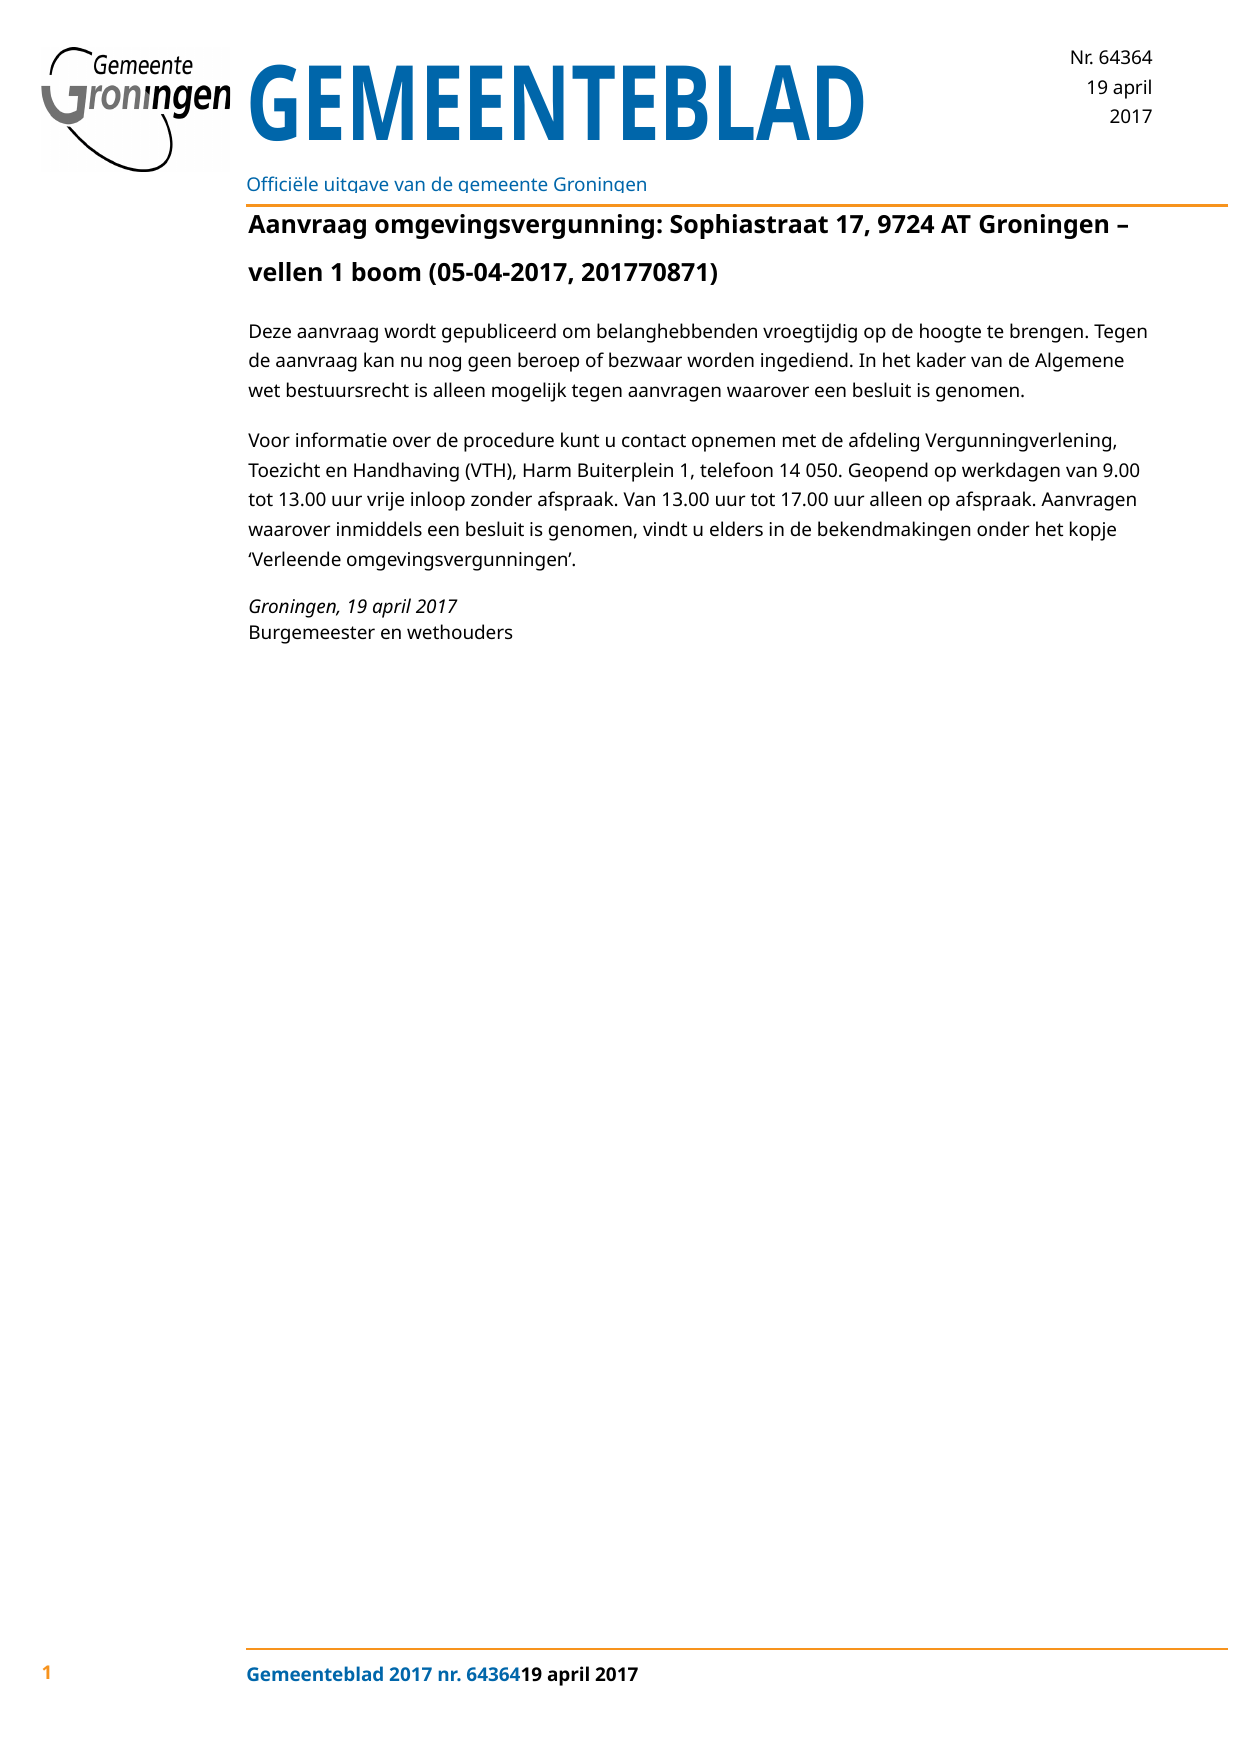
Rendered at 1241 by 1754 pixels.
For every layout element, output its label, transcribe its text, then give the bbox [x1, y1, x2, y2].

picture [41, 47, 231, 172]
text Voor informatie over de procedure kunt u contact opnemen met de afdeling Vergunningverlening, Toezicht en Handhaving (VTH), Harm Buiterplein 1, telefoon 14 050. Geopend op werkdagen van 9.00 tot 13.00 uur vrije inloop zonder afspraak. Van 13.00 uur tot 17.00 uur alleen op afspraak. Aanvragen waarover inmiddels een besluit is genomen, vindt u elders in de bekendmakingen onder het kopje ‘Verleende omgevingsvergunningen’. [248, 427, 1152, 572]
text Groningen, 19 april 2017 [248, 594, 1152, 619]
text Burgemeester en wethouders [248, 619, 1152, 645]
text Aanvraag omgevingsvergunning: Sophiastraat 17, 9724 AT Groningen – vellen 1 boom (05-04-2017, 201770871) [248, 207, 1152, 288]
text Deze aanvraag wordt gepubliceerd om belanghebbenden vroegtijdig op de hoogte te brengen. Tegen de aanvraag kan nu nog geen beroep of bezwaar worden ingediend. In het kader van de Algemene wet bestuursrecht is alleen mogelijk tegen aanvragen waarover een besluit is genomen. [248, 318, 1152, 403]
